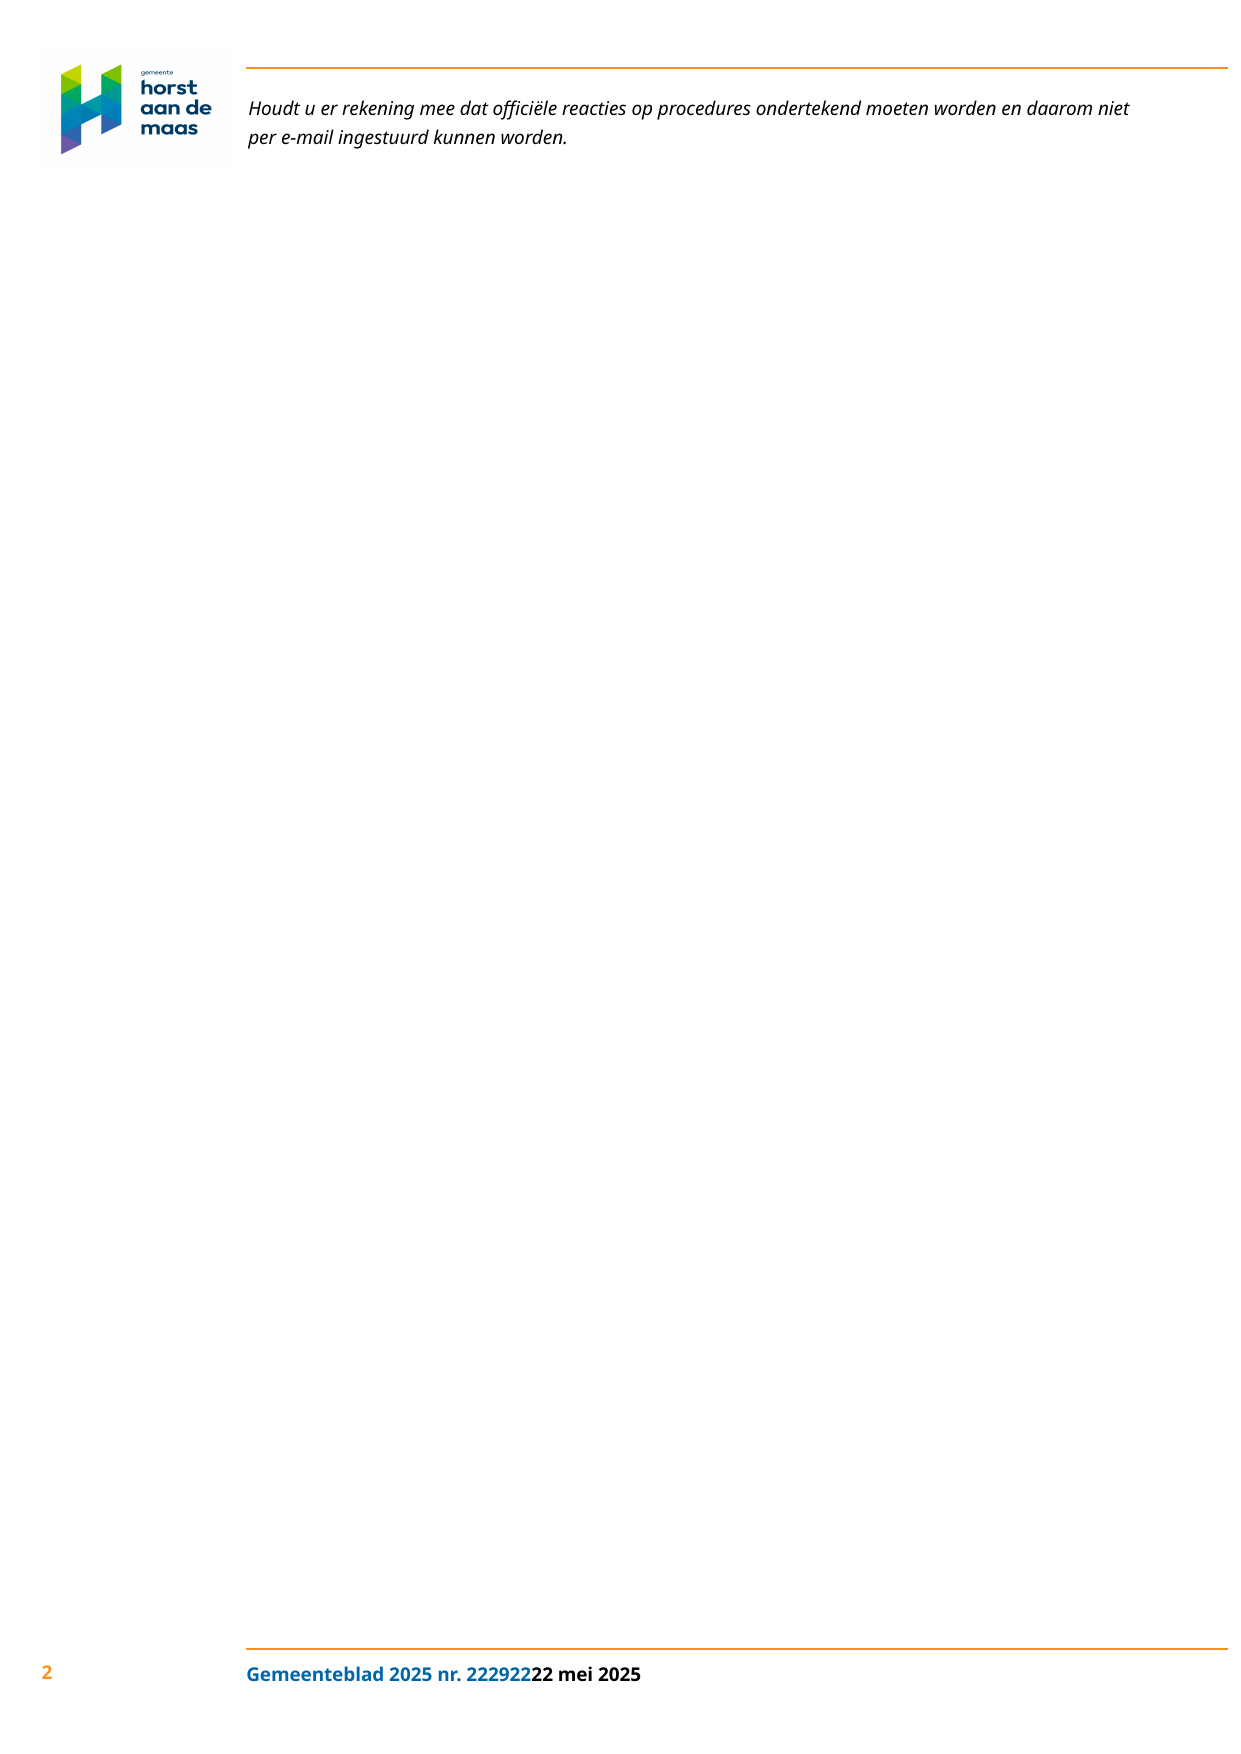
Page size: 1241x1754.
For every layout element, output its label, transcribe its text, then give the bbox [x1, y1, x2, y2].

picture [41, 47, 231, 172]
text Houdt u er rekening mee dat officiële reacties op procedures ondertekend moeten worden en daarom niet per e-mail ingestuurd kunnen worden. [248, 95, 1152, 150]
